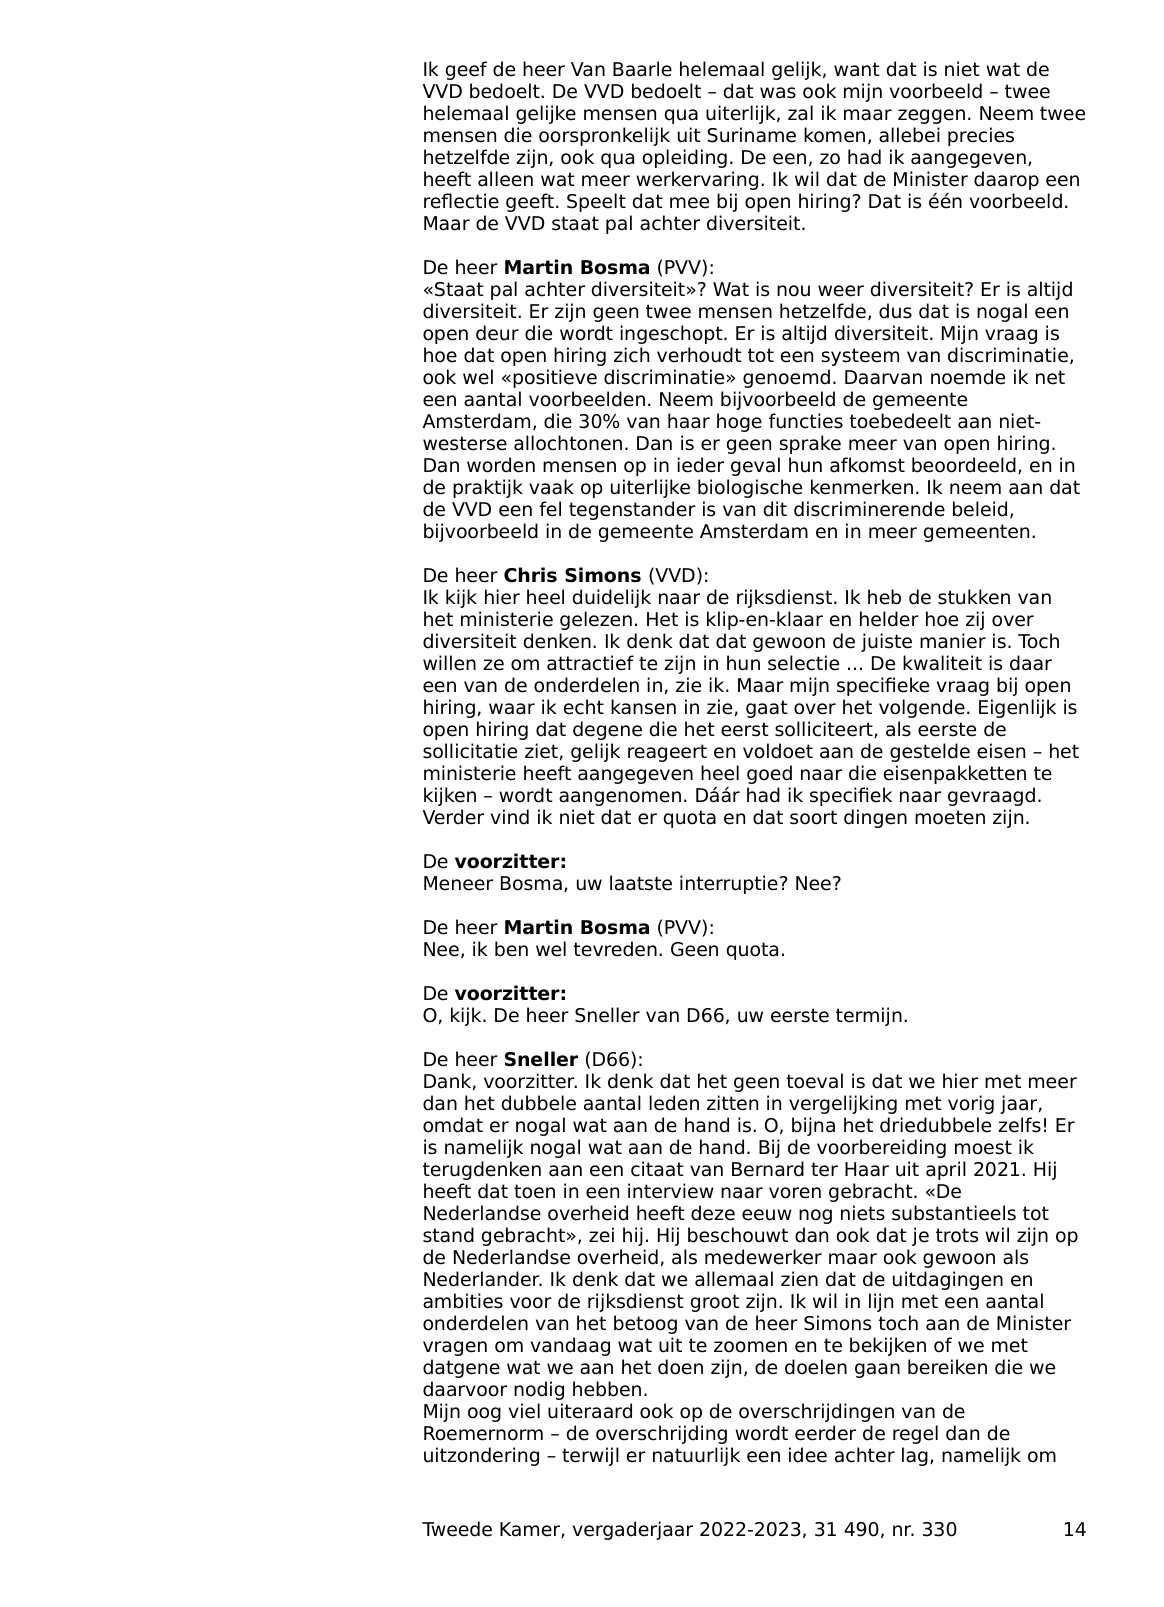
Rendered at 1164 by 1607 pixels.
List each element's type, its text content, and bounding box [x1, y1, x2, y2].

text Ik geef de heer Van Baarle helemaal gelijk, want dat is niet wat de VVD bedoelt. De VVD bedoelt – dat was ook mijn voorbeeld – twee helemaal gelijke mensen qua uiterlijk, zal ik maar zeggen. Neem twee mensen die oorspronkelijk uit Suriname komen, allebei precies hetzelfde zijn, ook qua opleiding. De een, zo had ik aangegeven, heeft alleen wat meer werkervaring. Ik wil dat de Minister daarop een reflectie geeft. Speelt dat mee bij open hiring? Dat is één voorbeeld. Maar de VVD staat pal achter diversiteit. [422, 59, 1087, 235]
text Mijn oog viel uiteraard ook op de overschrijdingen van de Roemernorm – de overschrijding wordt eerder de regel dan de uitzondering – terwijl er natuurlijk een idee achter lag, namelijk om [422, 1401, 1087, 1467]
text De heer Martin Bosma (PVV): [422, 257, 1087, 279]
text Dank, voorzitter. Ik denk dat het geen toeval is dat we hier met meer dan het dubbele aantal leden zitten in vergelijking met vorig jaar, omdat er nogal wat aan de hand is. O, bijna het driedubbele zelfs! Er is namelijk nogal wat aan de hand. Bij de voorbereiding moest ik terugdenken aan een citaat van Bernard ter Haar uit april 2021. Hij heeft dat toen in een interview naar voren gebracht. «De Nederlandse overheid heeft deze eeuw nog niets substantieels tot stand gebracht», zei hij. Hij beschouwt dan ook dat je trots wil zijn op de Nederlandse overheid, als medewerker maar ook gewoon als Nederlander. Ik denk dat we allemaal zien dat de uitdagingen en ambities voor de rijksdienst groot zijn. Ik wil in lijn met een aantal onderdelen van het betoog van de heer Simons toch aan de Minister vragen om vandaag wat uit te zoomen en te bekijken of we met datgene wat we aan het doen zijn, de doelen gaan bereiken die we daarvoor nodig hebben. [422, 1071, 1087, 1401]
text O, kijk. De heer Sneller van D66, uw eerste termijn. [422, 1005, 1087, 1027]
text De voorzitter: [422, 983, 1087, 1005]
text De voorzitter: [422, 851, 1087, 873]
text «Staat pal achter diversiteit»? Wat is nou weer diversiteit? Er is altijd diversiteit. Er zijn geen twee mensen hetzelfde, dus dat is nogal een open deur die wordt ingeschopt. Er is altijd diversiteit. Mijn vraag is hoe dat open hiring zich verhoudt tot een systeem van discriminatie, ook wel «positieve discriminatie» genoemd. Daarvan noemde ik net een aantal voorbeelden. Neem bijvoorbeeld de gemeente Amsterdam, die 30% van haar hoge functies toebedeelt aan niet-westerse allochtonen. Dan is er geen sprake meer van open hiring. Dan worden mensen op in ieder geval hun afkomst beoordeeld, en in de praktijk vaak op uiterlijke biologische kenmerken. Ik neem aan dat de VVD een fel tegenstander is van dit discriminerende beleid, bijvoorbeeld in de gemeente Amsterdam en in meer gemeenten. [422, 279, 1087, 543]
text Meneer Bosma, uw laatste interruptie? Nee? [422, 873, 1087, 895]
text De heer Chris Simons (VVD): [422, 565, 1087, 587]
text De heer Sneller (D66): [422, 1049, 1087, 1071]
text Ik kijk hier heel duidelijk naar de rijksdienst. Ik heb de stukken van het ministerie gelezen. Het is klip-en-klaar en helder hoe zij over diversiteit denken. Ik denk dat dat gewoon de juiste manier is. Toch willen ze om attractief te zijn in hun selectie ... De kwaliteit is daar een van de onderdelen in, zie ik. Maar mijn specifieke vraag bij open hiring, waar ik echt kansen in zie, gaat over het volgende. Eigenlijk is open hiring dat degene die het eerst solliciteert, als eerste de sollicitatie ziet, gelijk reageert en voldoet aan de gestelde eisen – het ministerie heeft aangegeven heel goed naar die eisenpakketten te kijken – wordt aangenomen. Dáár had ik specifiek naar gevraagd. Verder vind ik niet dat er quota en dat soort dingen moeten zijn. [422, 587, 1087, 829]
text Nee, ik ben wel tevreden. Geen quota. [422, 939, 1087, 961]
text De heer Martin Bosma (PVV): [422, 917, 1087, 939]
